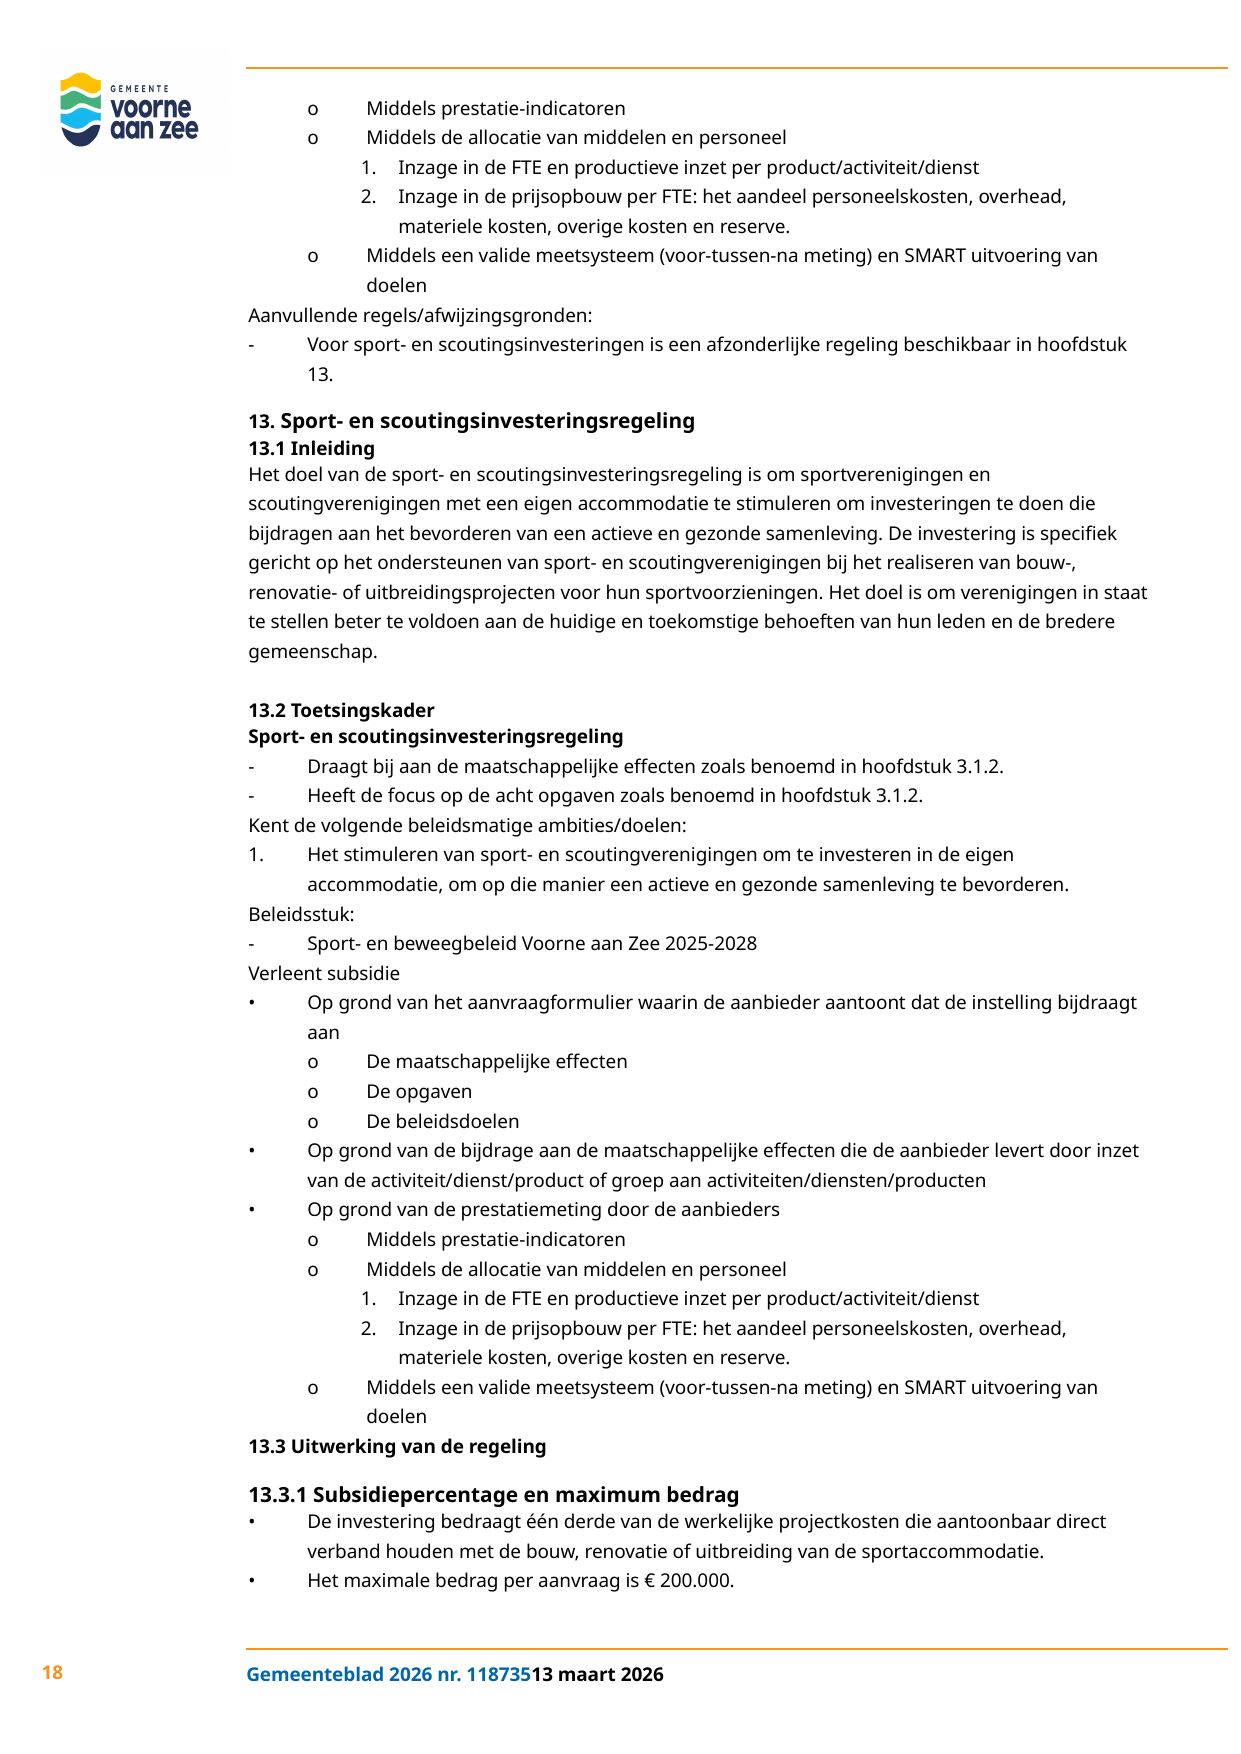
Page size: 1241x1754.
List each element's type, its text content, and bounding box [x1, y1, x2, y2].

list De beleidsdoelen [307, 1108, 1152, 1133]
list Middels prestatie-indicatoren [307, 95, 1152, 121]
list Middels de allocatie van middelen en personeel [307, 1256, 1152, 1281]
list De opgaven [307, 1078, 1152, 1104]
text Sport- en scoutingsinvesteringsregeling [248, 723, 1152, 749]
list Inzage in de FTE en productieve inzet per product/activiteit/dienst [361, 1285, 1152, 1311]
text 13.2 Toetsingskader [248, 697, 1152, 723]
text Aanvullende regels/afwijzingsgronden: [248, 302, 1152, 328]
list Het stimuleren van sport- en scoutingverenigingen om te investeren in de eigen accommodatie, om op die manier een actieve en gezonde samenleving te bevorderen. [248, 842, 1152, 897]
list Op grond van de prestatiemeting door de aanbieders [248, 1197, 1152, 1222]
list De maatschappelijke effecten [307, 1049, 1152, 1074]
list Op grond van het aanvraagformulier waarin de aanbieder aantoont dat de instelling bijdraagt aan [248, 989, 1152, 1045]
list Middels de allocatie van middelen en personeel [307, 124, 1152, 150]
list Heeft de focus op de acht opgaven zoals benoemd in hoofdstuk 3.1.2. [248, 782, 1152, 808]
list Op grond van de bijdrage aan de maatschappelijke effecten die de aanbieder levert door inzet van de activiteit/dienst/product of groep aan activiteiten/diensten/producten [248, 1137, 1152, 1193]
list De investering bedraagt één derde van de werkelijke projectkosten die aantoonbaar direct verband houden met de bouw, renovatie of uitbreiding van de sportaccommodatie. [248, 1508, 1152, 1563]
text Beleidsstuk: [248, 901, 1152, 926]
text Kent de volgende beleidsmatige ambities/doelen: [248, 812, 1152, 838]
picture [41, 47, 231, 172]
text Verleent subsidie [248, 960, 1152, 986]
list Voor sport- en scoutingsinvesteringen is een afzonderlijke regeling beschikbaar in hoofdstuk 13. [248, 331, 1152, 387]
text 13.1 Inleiding [248, 435, 1152, 461]
list Middels prestatie-indicatoren [307, 1226, 1152, 1252]
list Inzage in de FTE en productieve inzet per product/activiteit/dienst [361, 154, 1152, 180]
text 13.3 Uitwerking van de regeling [248, 1433, 1152, 1459]
list Inzage in de prijsopbouw per FTE: het aandeel personeelskosten, overhead, materiele kosten, overige kosten en reserve. [361, 1315, 1152, 1370]
text Het doel van de sport- en scoutingsinvesteringsregeling is om sportverenigingen en scoutingverenigingen met een eigen accommodatie te stimuleren om investeringen te doen die bijdragen aan het bevorderen van een actieve en gezonde samenleving. De investering is specifiek gericht op het ondersteunen van sport- en scoutingverenigingen bij het realiseren van bouw-, renovatie- of uitbreidingsprojecten voor hun sportvoorzieningen. Het doel is om verenigingen in staat te stellen beter te voldoen aan de huidige en toekomstige behoeften van hun leden en de bredere gemeenschap. [248, 461, 1152, 664]
list Draagt bij aan de maatschappelijke effecten zoals benoemd in hoofdstuk 3.1.2. [248, 753, 1152, 778]
list Sport- en beweegbeleid Voorne aan Zee 2025-2028 [248, 930, 1152, 956]
list Middels een valide meetsysteem (voor-tussen-na meting) en SMART uitvoering van doelen [307, 1374, 1152, 1429]
list Inzage in de prijsopbouw per FTE: het aandeel personeelskosten, overhead, materiele kosten, overige kosten en reserve. [361, 183, 1152, 239]
list Middels een valide meetsysteem (voor-tussen-na meting) en SMART uitvoering van doelen [307, 243, 1152, 298]
list Het maximale bedrag per aanvraag is € 200.000. [248, 1567, 1152, 1593]
text 13. Sport- en scoutingsinvesteringsregeling [248, 407, 1152, 435]
text 13.3.1 Subsidiepercentage en maximum bedrag [248, 1480, 1152, 1508]
